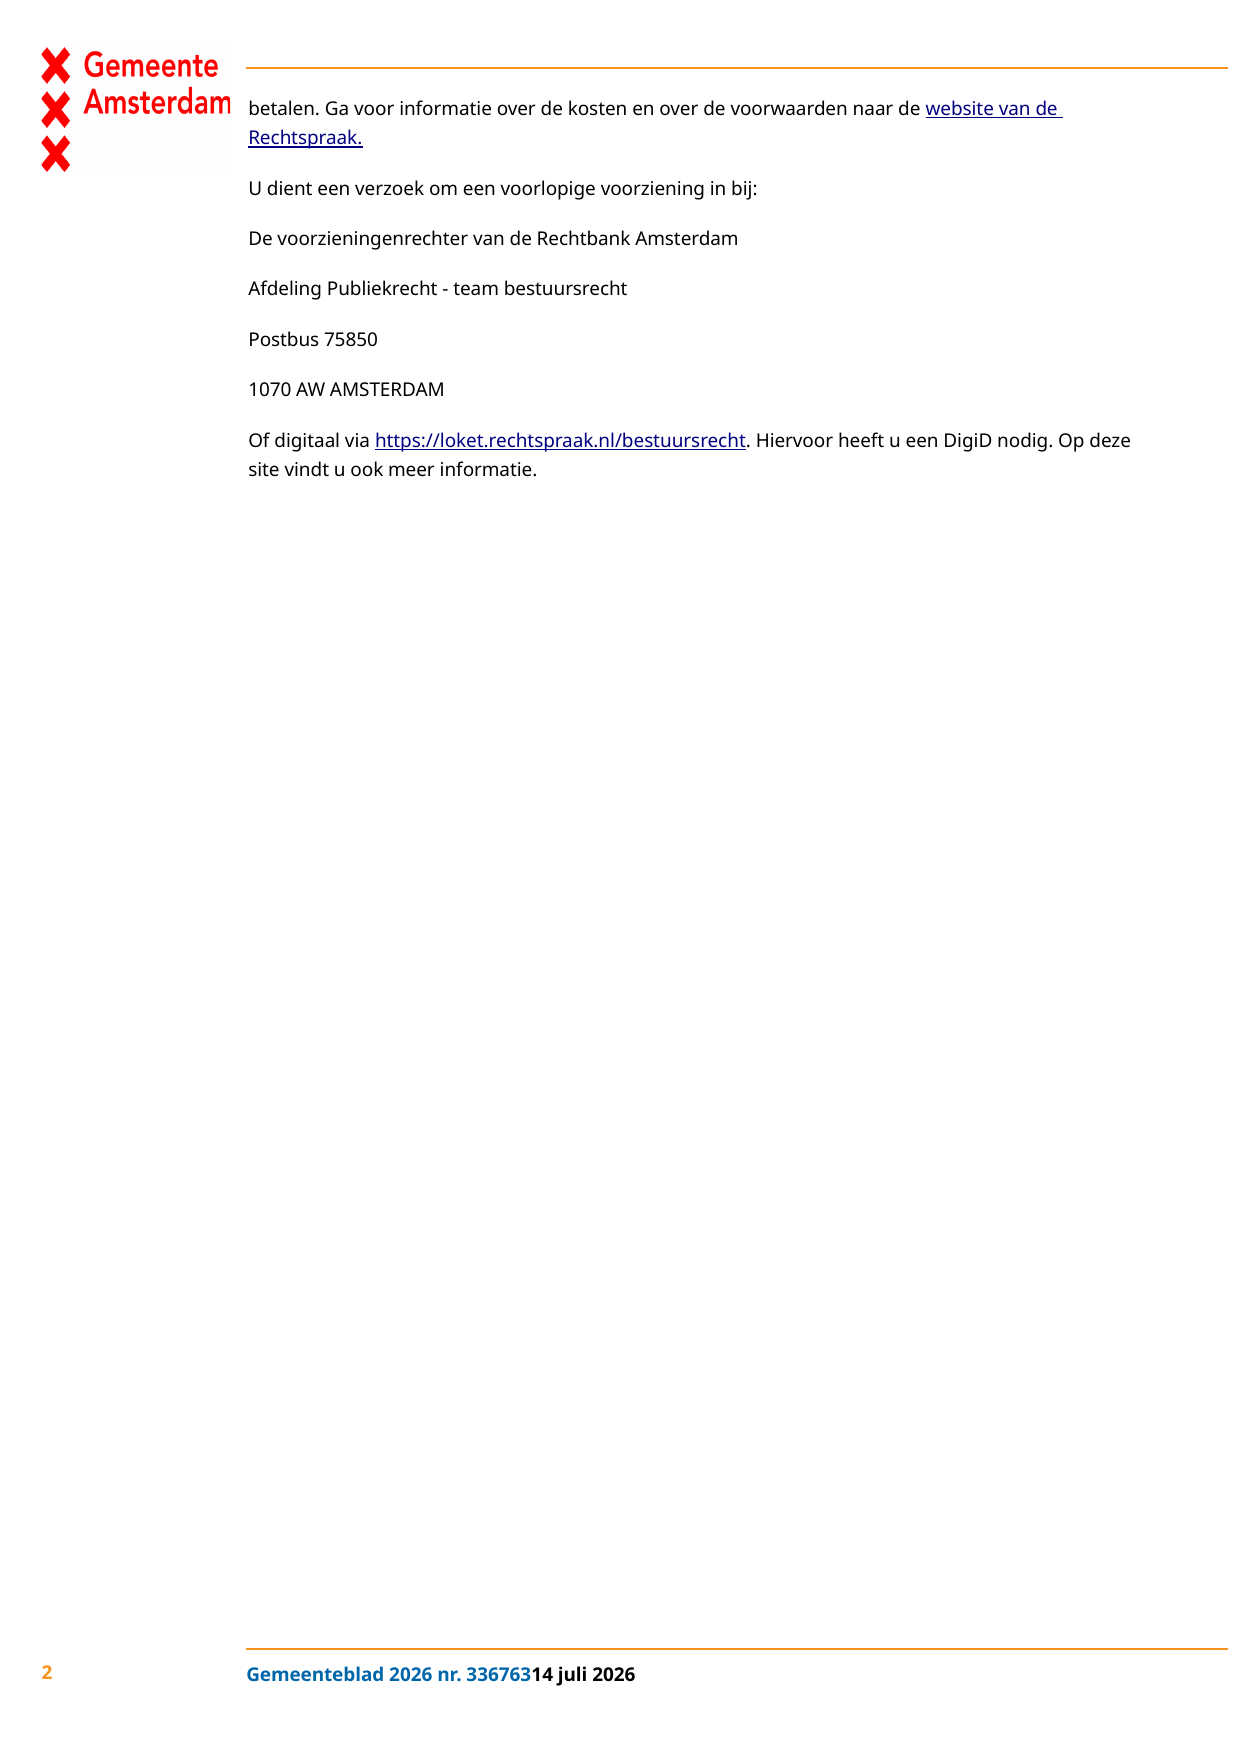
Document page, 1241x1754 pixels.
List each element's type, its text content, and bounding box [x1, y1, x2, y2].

text U dient een verzoek om een voorlopige voorziening in bij: [248, 175, 1152, 201]
text 1070 AW AMSTERDAM [248, 376, 1152, 402]
text Postbus 75850 [248, 326, 1152, 352]
text De voorzieningenrechter van de Rechtbank Amsterdam [248, 225, 1152, 251]
text Afdeling Publiekrecht - team bestuursrecht [248, 276, 1152, 301]
text betalen. Ga voor informatie over de kosten en over de voorwaarden naar de website van de Rechtspraak. [248, 95, 1152, 150]
text Of digitaal via https://loket.rechtspraak.nl/bestuursrecht. Hiervoor heeft u een DigiD nodig. Op deze site vindt u ook meer informatie. [248, 427, 1152, 482]
picture [41, 47, 231, 172]
